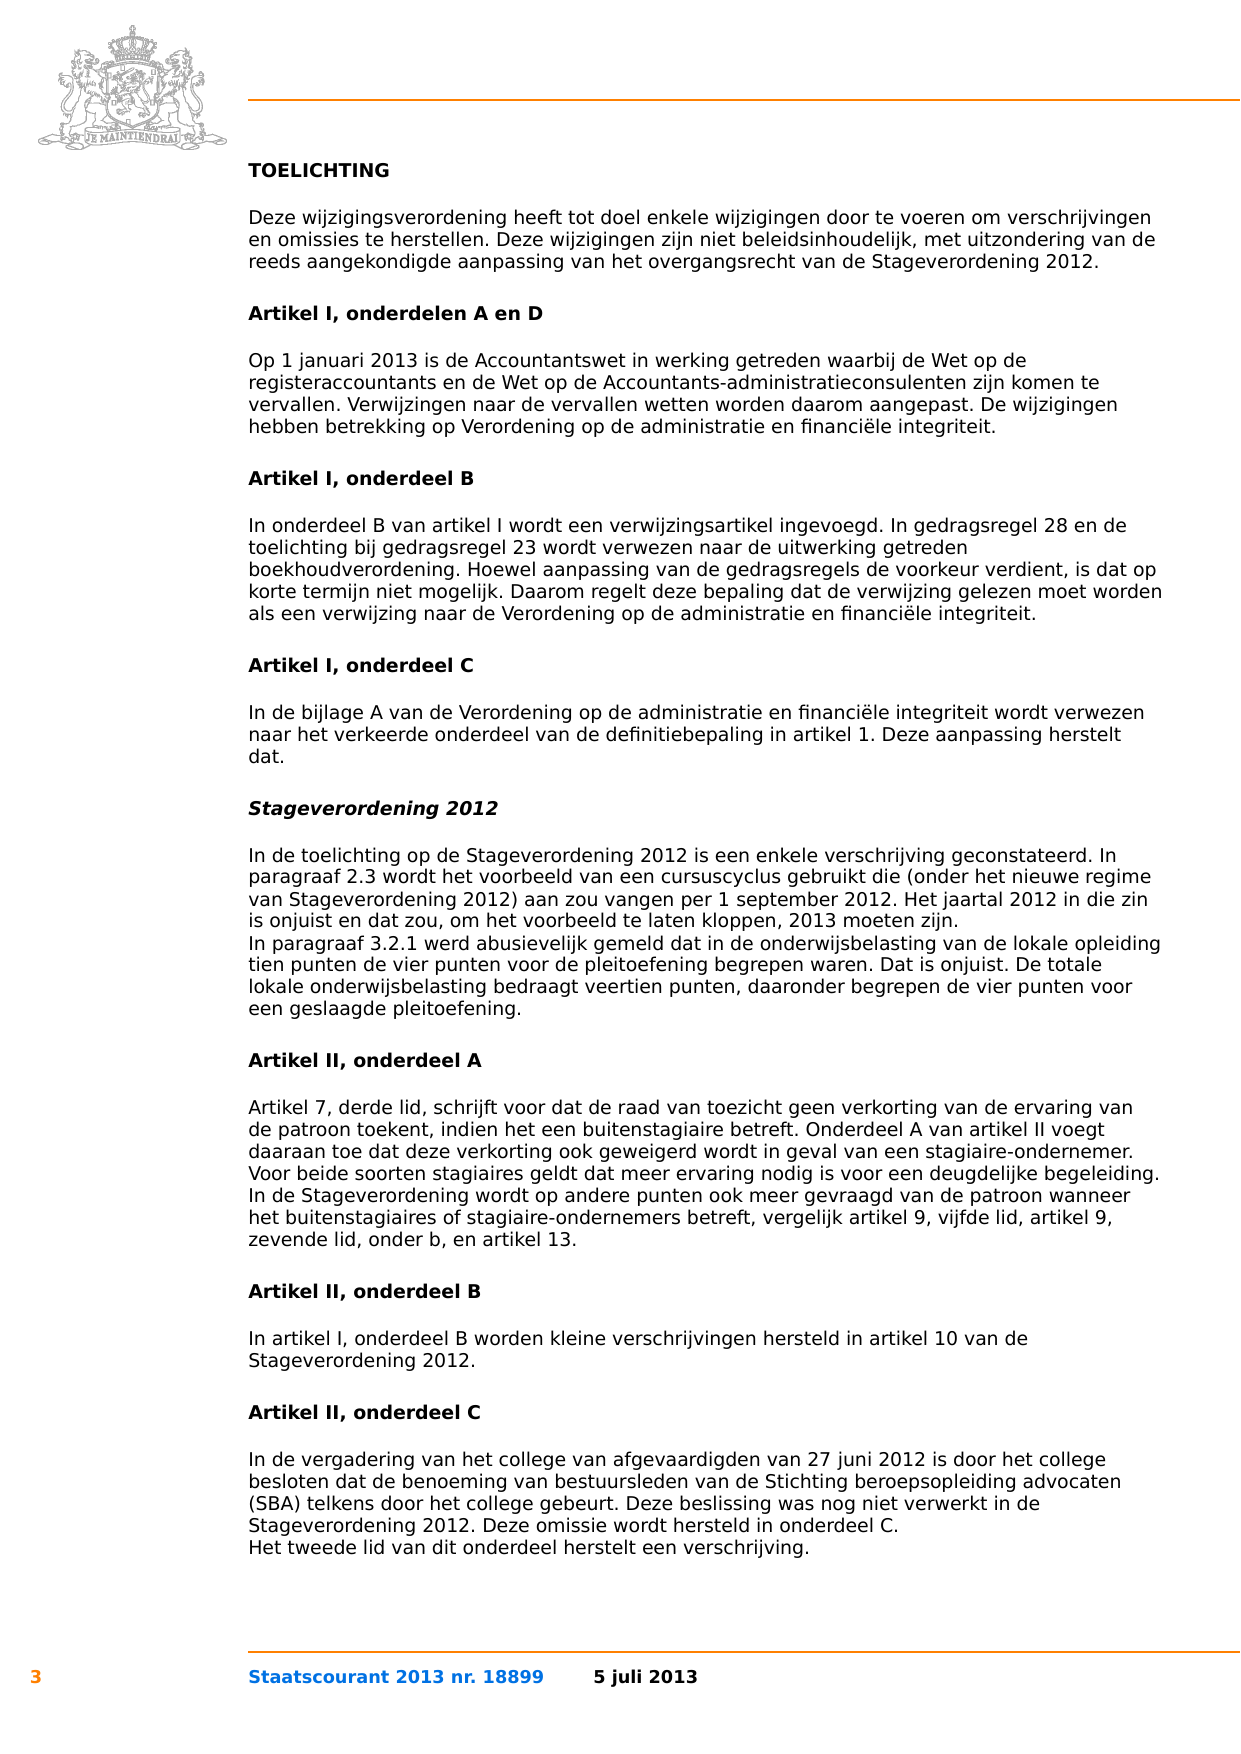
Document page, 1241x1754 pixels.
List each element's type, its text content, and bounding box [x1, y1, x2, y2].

subtitle Artikel II, onderdeel C [248, 1402, 1163, 1424]
text Artikel 7, derde lid, schrijft voor dat de raad van toezicht geen verkorting van de ervaring van de patroon toekent, indien het een buitenstagiaire betreft. Onderdeel A van artikel II voegt daaraan toe dat deze verkorting ook geweigerd wordt in geval van een stagiaire-ondernemer. Voor beide soorten stagiaires geldt dat meer ervaring nodig is voor een deugdelijke begeleiding. In de Stageverordening wordt op andere punten ook meer gevraagd van de patroon wanneer het buitenstagiaires of stagiaire-ondernemers betreft, vergelijk artikel 9, vijfde lid, artikel 9, zevende lid, onder b, en artikel 13. [248, 1097, 1163, 1251]
picture [38, 25, 227, 150]
text Het tweede lid van dit onderdeel herstelt een verschrijving. [248, 1537, 1163, 1559]
subtitle Artikel I, onderdeel B [248, 468, 1163, 490]
subtitle Stageverordening 2012 [248, 797, 1163, 819]
subtitle TOELICHTING [248, 160, 1163, 182]
text Op 1 januari 2013 is de Accountantswet in werking getreden waarbij de Wet op de registeraccountants en de Wet op de Accountants-administratieconsulenten zijn komen te vervallen. Verwijzingen naar de vervallen wetten worden daarom aangepast. De wijzigingen hebben betrekking op Verordening op de administratie en financiële integriteit. [248, 350, 1163, 438]
text In de toelichting op de Stageverordening 2012 is een enkele verschrijving geconstateerd. In paragraaf 2.3 wordt het voorbeeld van een cursuscyclus gebruikt die (onder het nieuwe regime van Stageverordening 2012) aan zou vangen per 1 september 2012. Het jaartal 2012 in die zin is onjuist en dat zou, om het voorbeeld te laten kloppen, 2013 moeten zijn. [248, 844, 1163, 932]
text In artikel I, onderdeel B worden kleine verschrijvingen hersteld in artikel 10 van de Stageverordening 2012. [248, 1328, 1163, 1372]
text In onderdeel B van artikel I wordt een verwijzingsartikel ingevoegd. In gedragsregel 28 en de toelichting bij gedragsregel 23 wordt verwezen naar de uitwerking getreden boekhoudverordening. Hoewel aanpassing van de gedragsregels de voorkeur verdient, is dat op korte termijn niet mogelijk. Daarom regelt deze bepaling dat de verwijzing gelezen moet worden als een verwijzing naar de Verordening op de administratie en financiële integriteit. [248, 515, 1163, 624]
subtitle Artikel I, onderdeel C [248, 654, 1163, 677]
subtitle Artikel II, onderdeel A [248, 1050, 1163, 1072]
text In de vergadering van het college van afgevaardigden van 27 juni 2012 is door het college besloten dat de benoeming van bestuursleden van de Stichting beroepsopleiding advocaten (SBA) telkens door het college gebeurt. Deze beslissing was nog niet verwerkt in de Stageverordening 2012. Deze omissie wordt hersteld in onderdeel C. [248, 1449, 1163, 1537]
subtitle Artikel II, onderdeel B [248, 1281, 1163, 1303]
subtitle Artikel I, onderdelen A en D [248, 303, 1163, 325]
text In paragraaf 3.2.1 werd abusievelijk gemeld dat in de onderwijsbelasting van de lokale opleiding tien punten de vier punten voor de pleitoefening begrepen waren. Dat is onjuist. De totale lokale onderwijsbelasting bedraagt veertien punten, daaronder begrepen de vier punten voor een geslaagde pleitoefening. [248, 932, 1163, 1020]
text Deze wijzigingsverordening heeft tot doel enkele wijzigingen door te voeren om verschrijvingen en omissies te herstellen. Deze wijzigingen zijn niet beleidsinhoudelijk, met uitzondering van de reeds aangekondigde aanpassing van het overgangsrecht van de Stageverordening 2012. [248, 207, 1163, 273]
text In de bijlage A van de Verordening op de administratie en financiële integriteit wordt verwezen naar het verkeerde onderdeel van de definitiebepaling in artikel 1. Deze aanpassing herstelt dat. [248, 702, 1163, 767]
